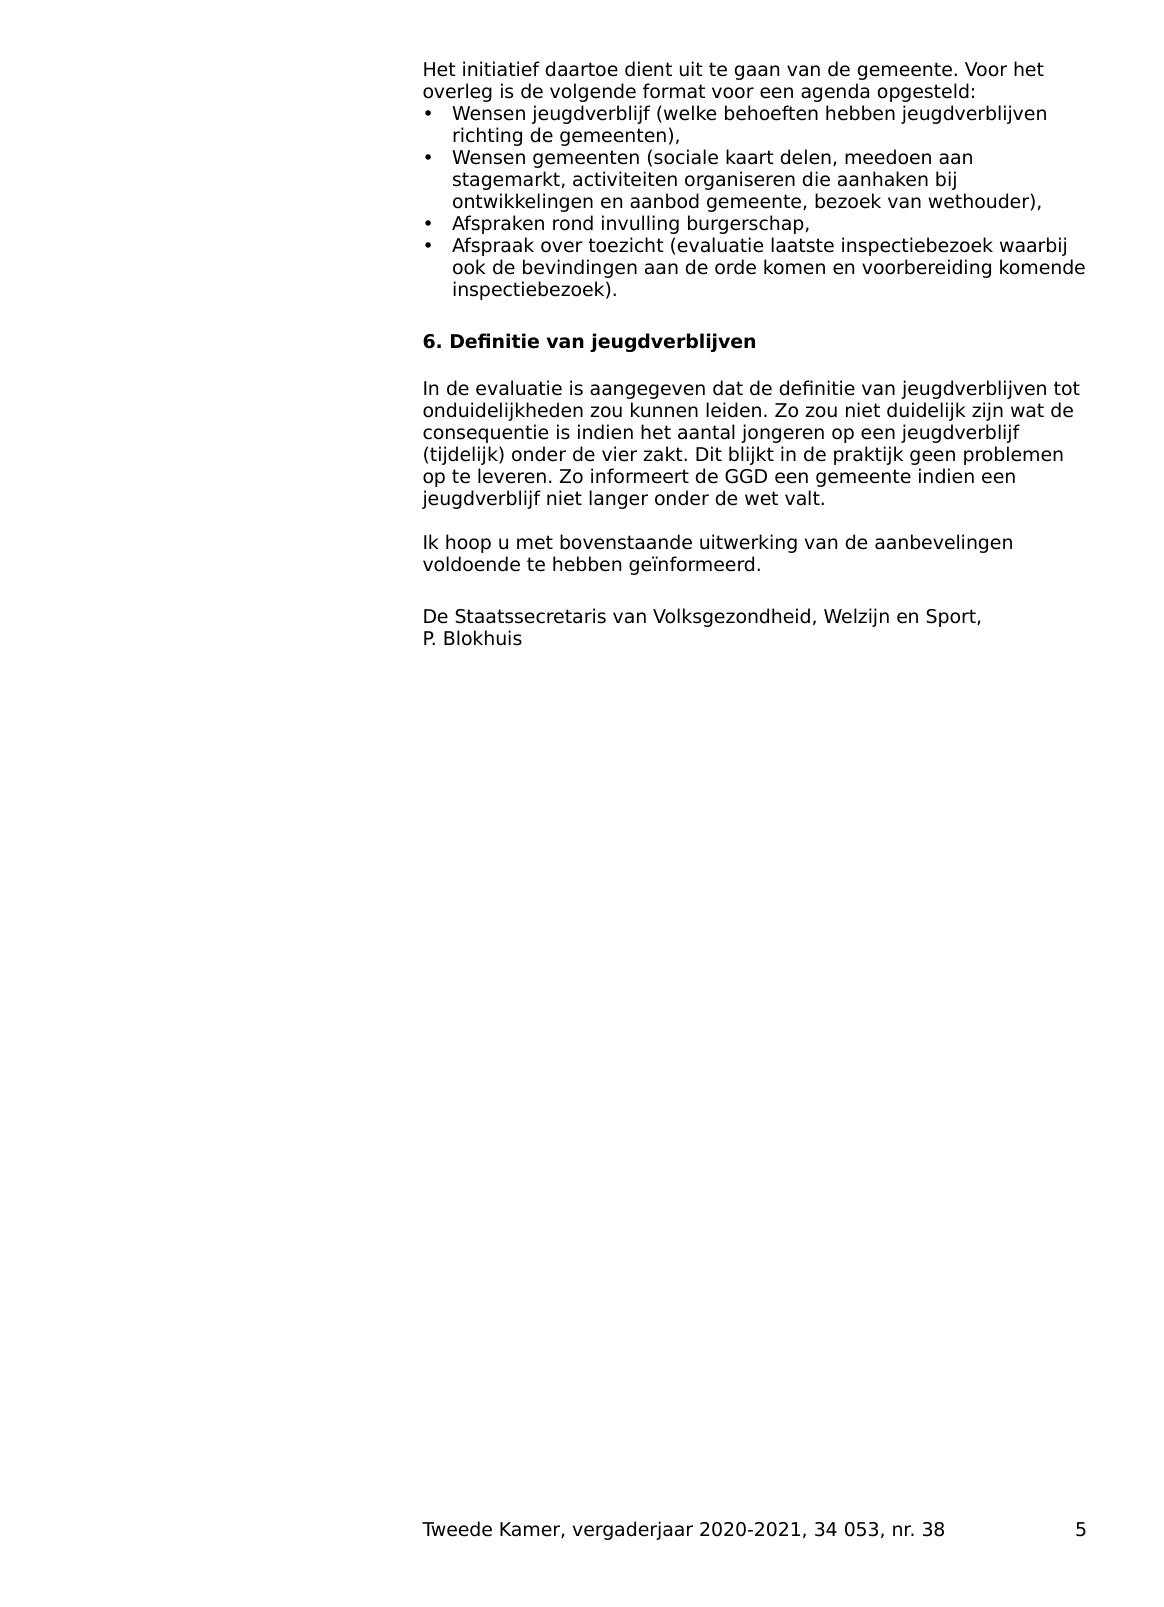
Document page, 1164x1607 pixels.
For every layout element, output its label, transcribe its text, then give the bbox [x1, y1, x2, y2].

text • Wensen gemeenten (sociale kaart delen, meedoen aan stagemarkt, activiteiten organiseren die aanhaken bij ontwikkelingen en aanbod gemeente, bezoek van wethouder), [422, 147, 1087, 213]
text De Staatssecretaris van Volksgezondheid, Welzijn en Sport, P. Blokhuis [422, 606, 1087, 650]
text • Afspraken rond invulling burgerschap, [422, 213, 1087, 235]
text • Wensen jeugdverblijf (welke behoeften hebben jeugdverblijven richting de gemeenten), [422, 103, 1087, 147]
text In de evaluatie is aangegeven dat de definitie van jeugdverblijven tot onduidelijkheden zou kunnen leiden. Zo zou niet duidelijk zijn wat de consequentie is indien het aantal jongeren op een jeugdverblijf (tijdelijk) onder de vier zakt. Dit blijkt in de praktijk geen problemen op te leveren. Zo informeert de GGD een gemeente indien een jeugdverblijf niet langer onder de wet valt. [422, 378, 1087, 510]
text Ik hoop u met bovenstaande uitwerking van de aanbevelingen voldoende te hebben geïnformeerd. [422, 532, 1087, 576]
text Het initiatief daartoe dient uit te gaan van de gemeente. Voor het overleg is de volgende format voor een agenda opgesteld: [422, 59, 1087, 103]
subtitle 6. Definitie van jeugdverblijven [422, 331, 1087, 353]
text • Afspraak over toezicht (evaluatie laatste inspectiebezoek waarbij ook de bevindingen aan de orde komen en voorbereiding komende inspectiebezoek). [422, 235, 1087, 301]
